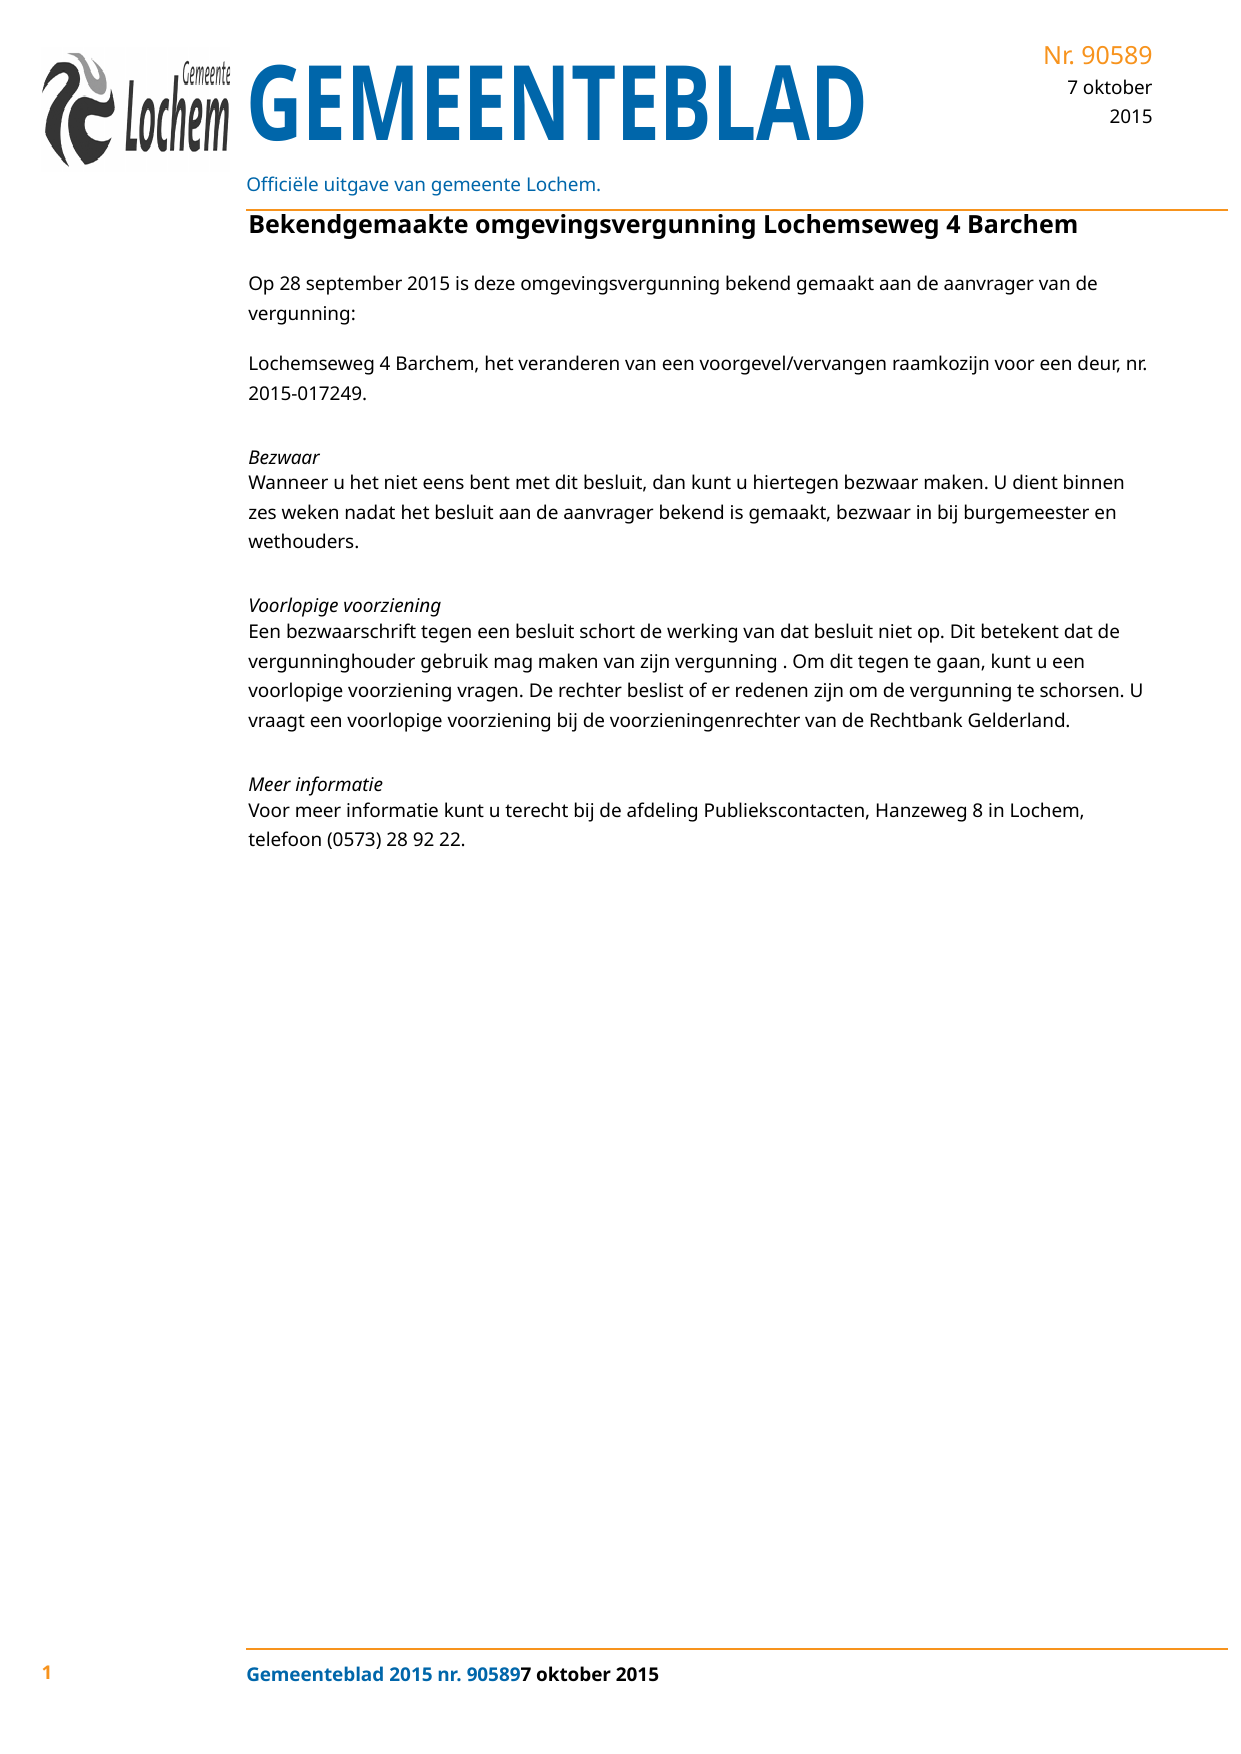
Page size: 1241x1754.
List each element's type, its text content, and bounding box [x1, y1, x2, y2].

text Voor meer informatie kunt u terecht bij de afdeling Publiekscontacten, Hanzeweg 8 in Lochem, telefoon (0573) 28 92 22. [248, 797, 1152, 852]
text Bezwaar [248, 444, 1152, 469]
picture [41, 47, 231, 172]
text Op 28 september 2015 is deze omgevingsvergunning bekend gemaakt aan de aanvrager van de vergunning: [248, 270, 1152, 326]
text Meer informatie [248, 771, 1152, 797]
text Wanneer u het niet eens bent met dit besluit, dan kunt u hiertegen bezwaar maken. U dient binnen zes weken nadat het besluit aan de aanvrager bekend is gemaakt, bezwaar in bij burgemeester en wethouders. [248, 469, 1152, 554]
text Lochemseweg 4 Barchem, het veranderen van een voorgevel/vervangen raamkozijn voor een deur, nr. 2015-017249. [248, 350, 1152, 406]
text Een bezwaarschrift tegen een besluit schort de werking van dat besluit niet op. Dit betekent dat de vergunninghouder gebruik mag maken van zijn vergunning . Om dit tegen te gaan, kunt u een voorlopige voorziening vragen. De rechter beslist of er redenen zijn om de vergunning te schorsen. U vraagt een voorlopige voorziening bij de voorzieningenrechter van de Rechtbank Gelderland. [248, 618, 1152, 733]
text Bekendgemaakte omgevingsvergunning Lochemseweg 4 Barchem [248, 211, 1152, 241]
text Voorlopige voorziening [248, 593, 1152, 618]
